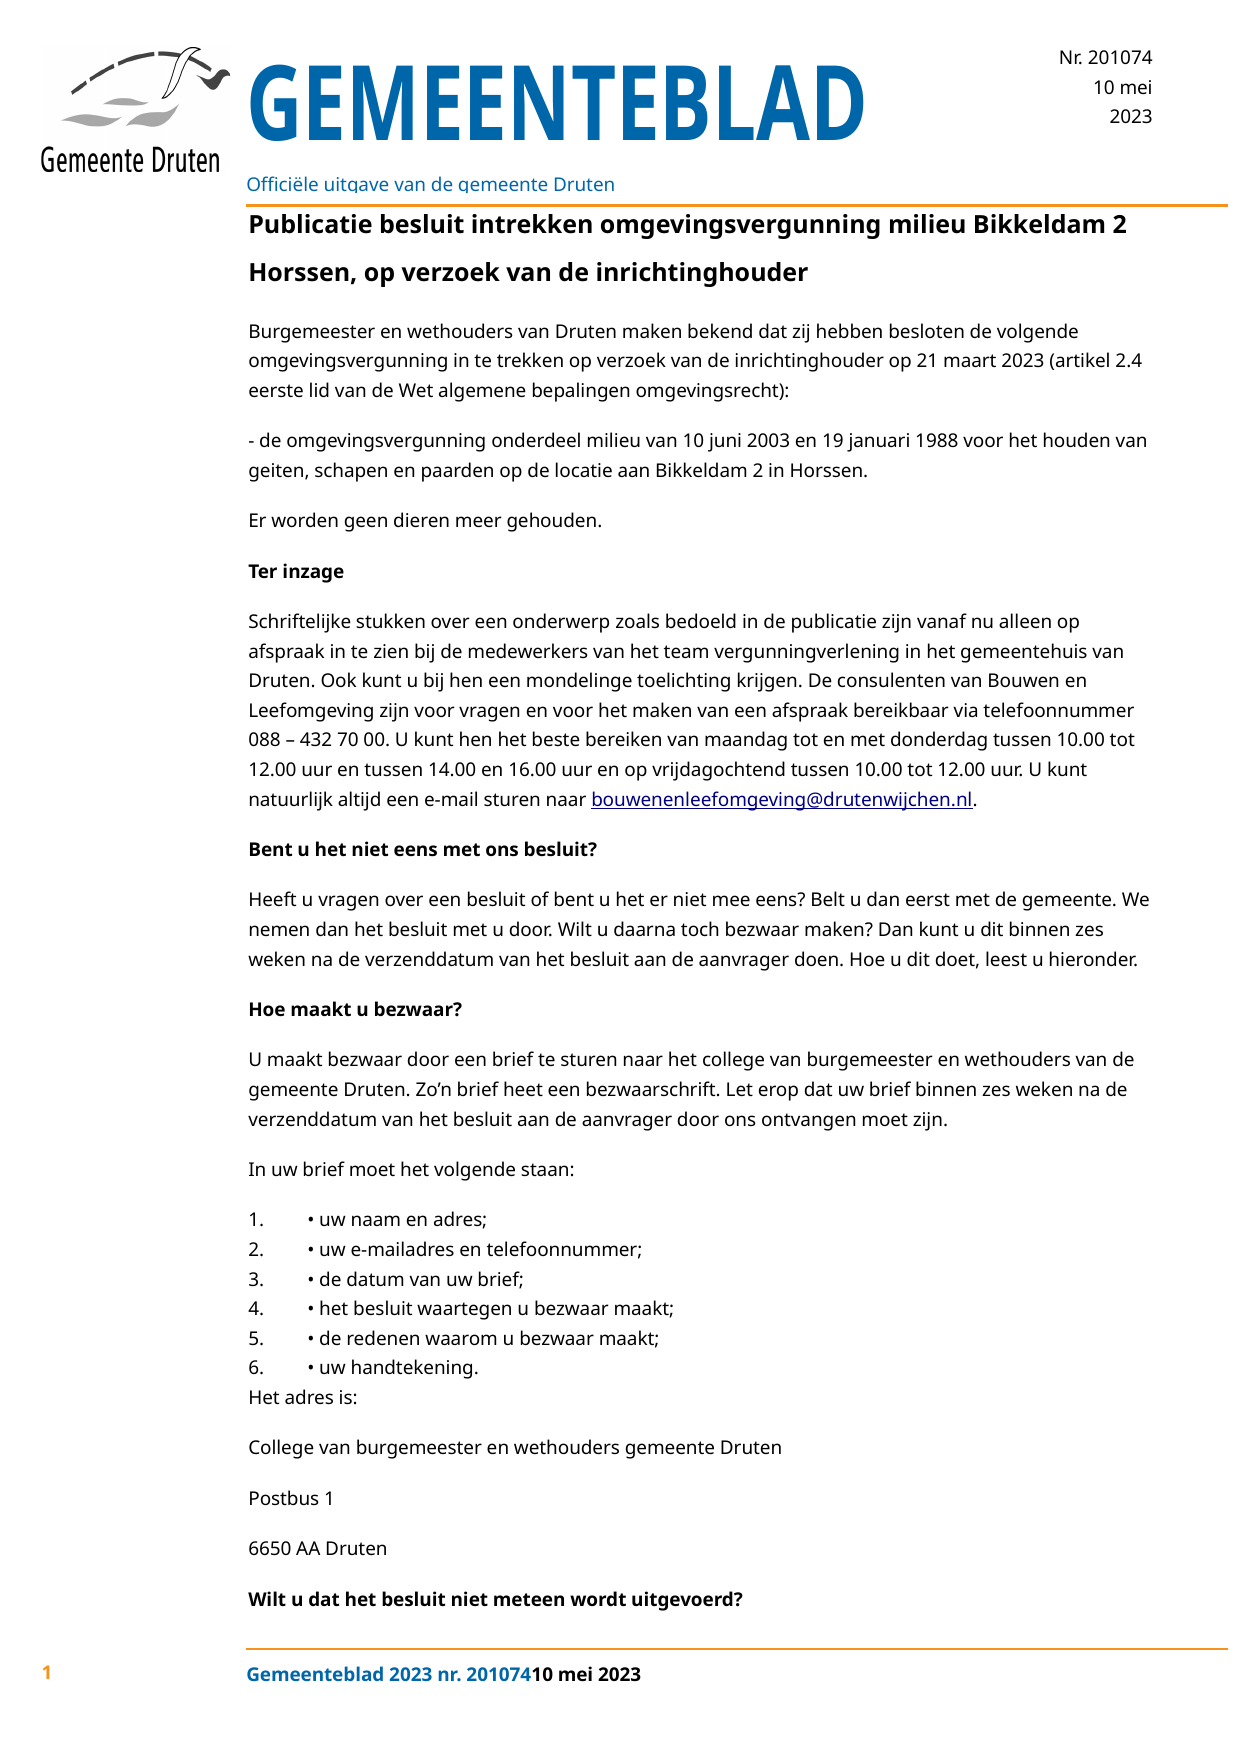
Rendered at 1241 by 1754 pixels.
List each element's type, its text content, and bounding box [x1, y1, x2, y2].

list • de redenen waarom u bezwaar maakt; [248, 1325, 1152, 1351]
text Postbus 1 [248, 1485, 1152, 1511]
text Publicatie besluit intrekken omgevingsvergunning milieu Bikkeldam 2 Horssen, op verzoek van de inrichtinghouder [248, 207, 1152, 288]
text Er worden geen dieren meer gehouden. [248, 507, 1152, 533]
text Bent u het niet eens met ons besluit? [248, 836, 1152, 862]
picture [41, 47, 231, 172]
text 6650 AA Druten [248, 1535, 1152, 1561]
text - de omgevingsvergunning onderdeel milieu van 10 juni 2003 en 19 januari 1988 voor het houden van geiten, schapen en paarden op de locatie aan Bikkeldam 2 in Horssen. [248, 427, 1152, 483]
list • uw naam en adres; [248, 1207, 1152, 1232]
text Ter inzage [248, 558, 1152, 584]
text Het adres is: [248, 1384, 1152, 1410]
text U maakt bezwaar door een brief te sturen naar het college van burgemeester en wethouders van de gemeente Druten. Zo’n brief heet een bezwaarschrift. Let erop dat uw brief binnen zes weken na de verzenddatum van het besluit aan de aanvrager door ons ontvangen moet zijn. [248, 1047, 1152, 1132]
list • uw handtekening. [248, 1354, 1152, 1380]
text Burgemeester en wethouders van Druten maken bekend dat zij hebben besloten de volgende omgevingsvergunning in te trekken op verzoek van de inrichtinghouder op 21 maart 2023 (artikel 2.4 eerste lid van de Wet algemene bepalingen omgevingsrecht): [248, 318, 1152, 403]
list • uw e-mailadres en telefoonnummer; [248, 1236, 1152, 1262]
text College van burgemeester en wethouders gemeente Druten [248, 1434, 1152, 1460]
text Hoe maakt u bezwaar? [248, 996, 1152, 1022]
text Wilt u dat het besluit niet meteen wordt uitgevoerd? [248, 1586, 1152, 1612]
list • het besluit waartegen u bezwaar maakt; [248, 1295, 1152, 1321]
text In uw brief moet het volgende staan: [248, 1156, 1152, 1182]
text Schriftelijke stukken over een onderwerp zoals bedoeld in de publicatie zijn vanaf nu alleen op afspraak in te zien bij de medewerkers van het team vergunningverlening in het gemeentehuis van Druten. Ook kunt u bij hen een mondelinge toelichting krijgen. De consulenten van Bouwen en Leefomgeving zijn voor vragen en voor het maken van een afspraak bereikbaar via telefoonnummer 088 – 432 70 00. U kunt hen het beste bereiken van maandag tot en met donderdag tussen 10.00 tot 12.00 uur en tussen 14.00 en 16.00 uur en op vrijdagochtend tussen 10.00 tot 12.00 uur. U kunt natuurlijk altijd een e-mail sturen naar bouwenenleefomgeving@drutenwijchen.nl. [248, 608, 1152, 812]
list • de datum van uw brief; [248, 1266, 1152, 1292]
text Heeft u vragen over een besluit of bent u het er niet mee eens? Belt u dan eerst met de gemeente. We nemen dan het besluit met u door. Wilt u daarna toch bezwaar maken? Dan kunt u dit binnen zes weken na de verzenddatum van het besluit aan de aanvrager doen. Hoe u dit doet, leest u hieronder. [248, 887, 1152, 972]
